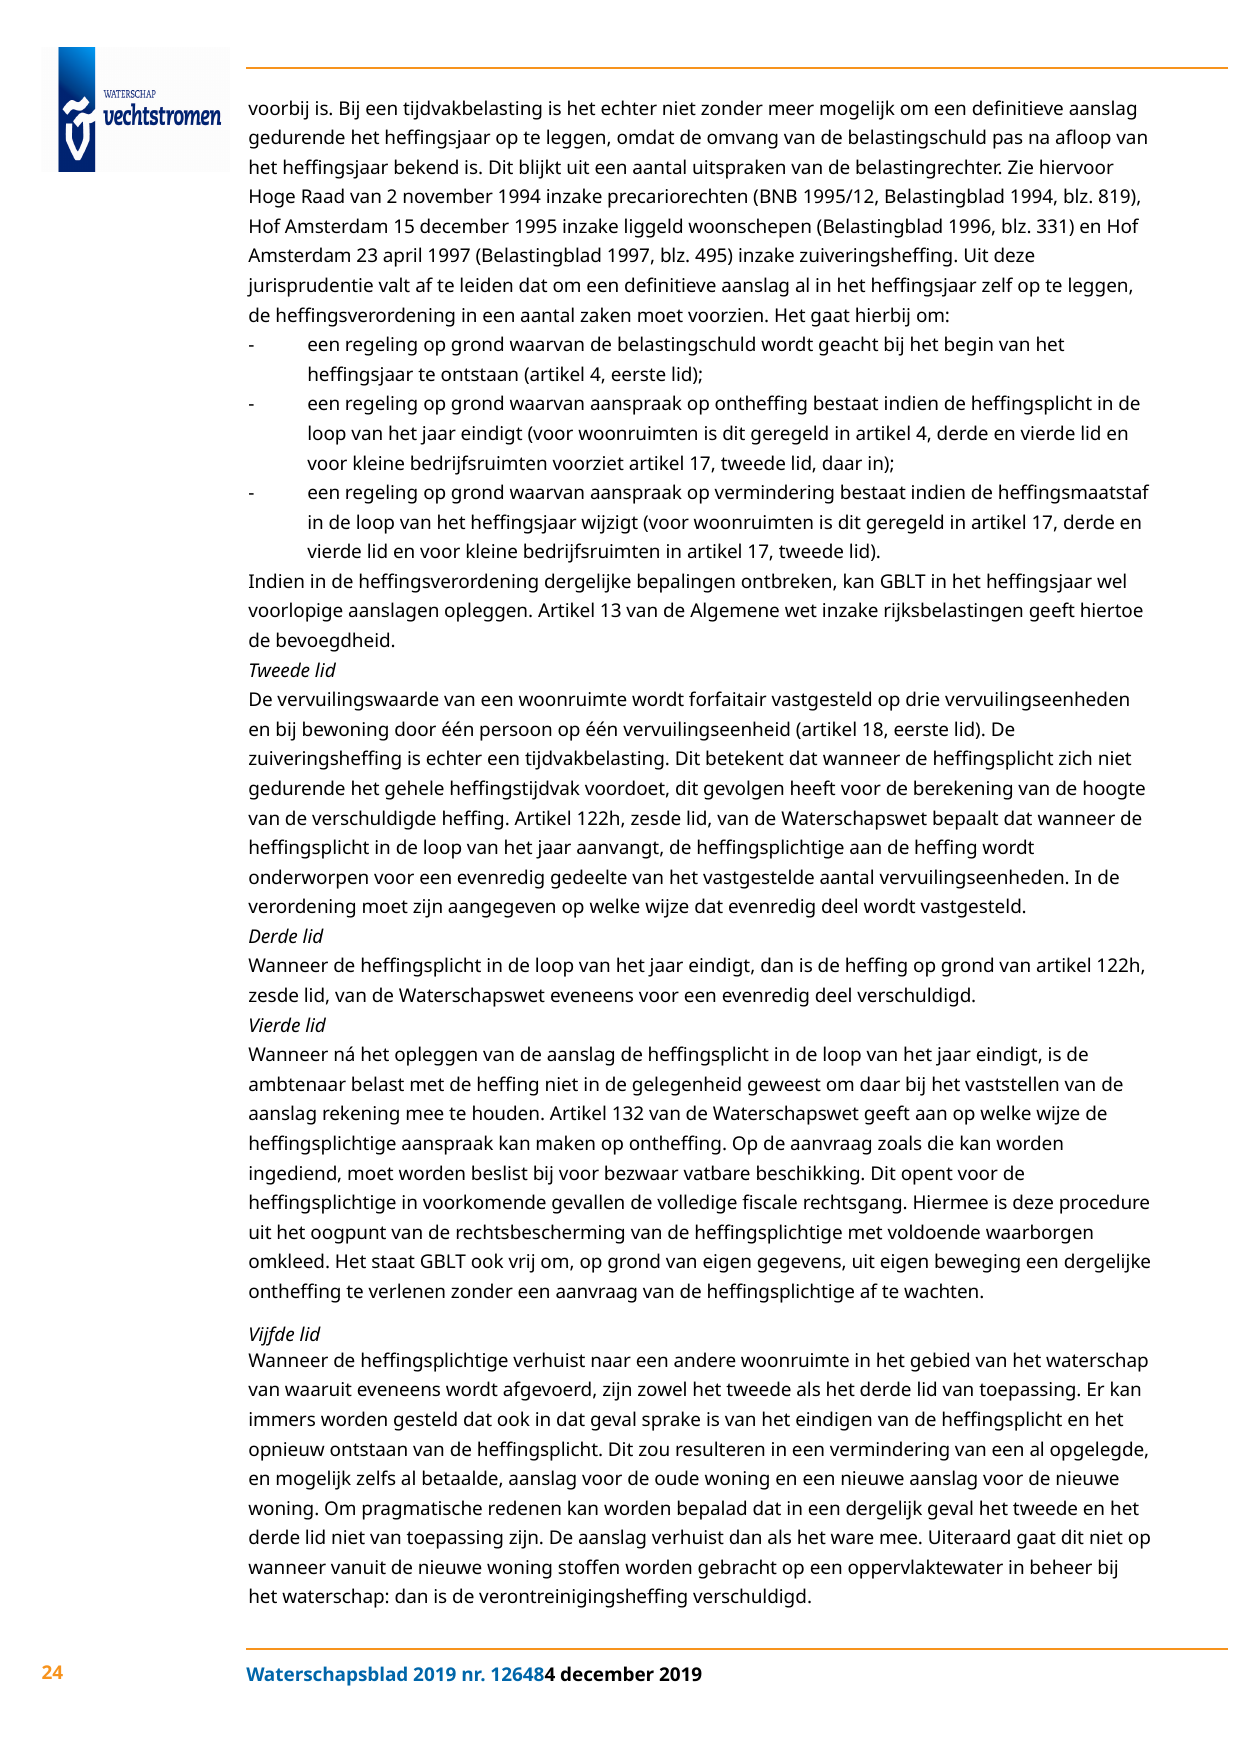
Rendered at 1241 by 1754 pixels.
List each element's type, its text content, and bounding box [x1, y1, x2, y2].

list een regeling op grond waarvan aanspraak op ontheffing bestaat indien de heffingsplicht in de loop van het jaar eindigt (voor woonruimten is dit geregeld in artikel 4, derde en vierde lid en voor kleine bedrijfsruimten voorziet artikel 17, tweede lid, daar in); [248, 391, 1152, 476]
text De vervuilingswaarde van een woonruimte wordt forfaitair vastgesteld op drie vervuilingseenheden en bij bewoning door één persoon op één vervuilingseenheid (artikel 18, eerste lid). De zuiveringsheffing is echter een tijdvakbelasting. Dit betekent dat wanneer de heffingsplicht zich niet gedurende het gehele heffingstijdvak voordoet, dit gevolgen heeft voor de berekening van de hoogte van de verschuldigde heffing. Artikel 122h, zesde lid, van de Waterschapswet bepaalt dat wanneer de heffingsplicht in de loop van het jaar aanvangt, de heffingsplichtige aan de heffing wordt onderworpen voor een evenredig gedeelte van het vastgestelde aantal vervuilingseenheden. In de verordening moet zijn aangegeven op welke wijze dat evenredig deel wordt vastgesteld. [248, 686, 1152, 919]
text Wanneer ná het opleggen van de aanslag de heffingsplicht in de loop van het jaar eindigt, is de ambtenaar belast met de heffing niet in de gelegenheid geweest om daar bij het vaststellen van de aanslag rekening mee te houden. Artikel 132 van de Waterschapswet geeft aan op welke wijze de heffingsplichtige aanspraak kan maken op ontheffing. Op de aanvraag zoals die kan worden ingediend, moet worden beslist bij voor bezwaar vatbare beschikking. Dit opent voor de heffingsplichtige in voorkomende gevallen de volledige fiscale rechtsgang. Hiermee is deze procedure uit het oogpunt van de rechtsbescherming van de heffingsplichtige met voldoende waarborgen omkleed. Het staat GBLT ook vrij om, op grond van eigen gegevens, uit eigen beweging een dergelijke ontheffing te verlenen zonder een aanvraag van de heffingsplichtige af te wachten. [248, 1041, 1152, 1304]
text Derde lid [248, 923, 1152, 949]
text Wanneer de heffingsplicht in de loop van het jaar eindigt, dan is de heffing op grond van artikel 122h, zesde lid, van de Waterschapswet eveneens voor een evenredig deel verschuldigd. [248, 953, 1152, 1008]
text Vijfde lid [248, 1321, 1152, 1347]
picture [41, 47, 231, 172]
list een regeling op grond waarvan de belastingschuld wordt geacht bij het begin van het heffingsjaar te ontstaan (artikel 4, eerste lid); [248, 331, 1152, 387]
text Indien in de heffingsverordening dergelijke bepalingen ontbreken, kan GBLT in het heffingsjaar wel voorlopige aanslagen opleggen. Artikel 13 van de Algemene wet inzake rijksbelastingen geeft hiertoe de bevoegdheid. [248, 568, 1152, 653]
text voorbij is. Bij een tijdvakbelasting is het echter niet zonder meer mogelijk om een definitieve aanslag gedurende het heffingsjaar op te leggen, omdat de omvang van de belastingschuld pas na afloop van het heffingsjaar bekend is. Dit blijkt uit een aantal uitspraken van de belastingrechter. Zie hiervoor Hoge Raad van 2 november 1994 inzake precariorechten (BNB 1995/12, Belastingblad 1994, blz. 819), Hof Amsterdam 15 december 1995 inzake liggeld woonschepen (Belastingblad 1996, blz. 331) en Hof Amsterdam 23 april 1997 (Belastingblad 1997, blz. 495) inzake zuiveringsheffing. Uit deze jurisprudentie valt af te leiden dat om een definitieve aanslag al in het heffingsjaar zelf op te leggen, de heffingsverordening in een aantal zaken moet voorzien. Het gaat hierbij om: [248, 95, 1152, 328]
list een regeling op grond waarvan aanspraak op vermindering bestaat indien de heffingsmaatstaf in de loop van het heffingsjaar wijzigt (voor woonruimten is dit geregeld in artikel 17, derde en vierde lid en voor kleine bedrijfsruimten in artikel 17, tweede lid). [248, 479, 1152, 564]
text Wanneer de heffingsplichtige verhuist naar een andere woonruimte in het gebied van het waterschap van waaruit eveneens wordt afgevoerd, zijn zowel het tweede als het derde lid van toepassing. Er kan immers worden gesteld dat ook in dat geval sprake is van het eindigen van de heffingsplicht en het opnieuw ontstaan van de heffingsplicht. Dit zou resulteren in een vermindering van een al opgelegde, en mogelijk zelfs al betaalde, aanslag voor de oude woning en een nieuwe aanslag voor de nieuwe woning. Om pragmatische redenen kan worden bepalad dat in een dergelijk geval het tweede en het derde lid niet van toepassing zijn. De aanslag verhuist dan als het ware mee. Uiteraard gaat dit niet op wanneer vanuit de nieuwe woning stoffen worden gebracht op een oppervlaktewater in beheer bij het waterschap: dan is de verontreinigingsheffing verschuldigd. [248, 1347, 1152, 1609]
text Tweede lid [248, 657, 1152, 683]
text Vierde lid [248, 1012, 1152, 1038]
